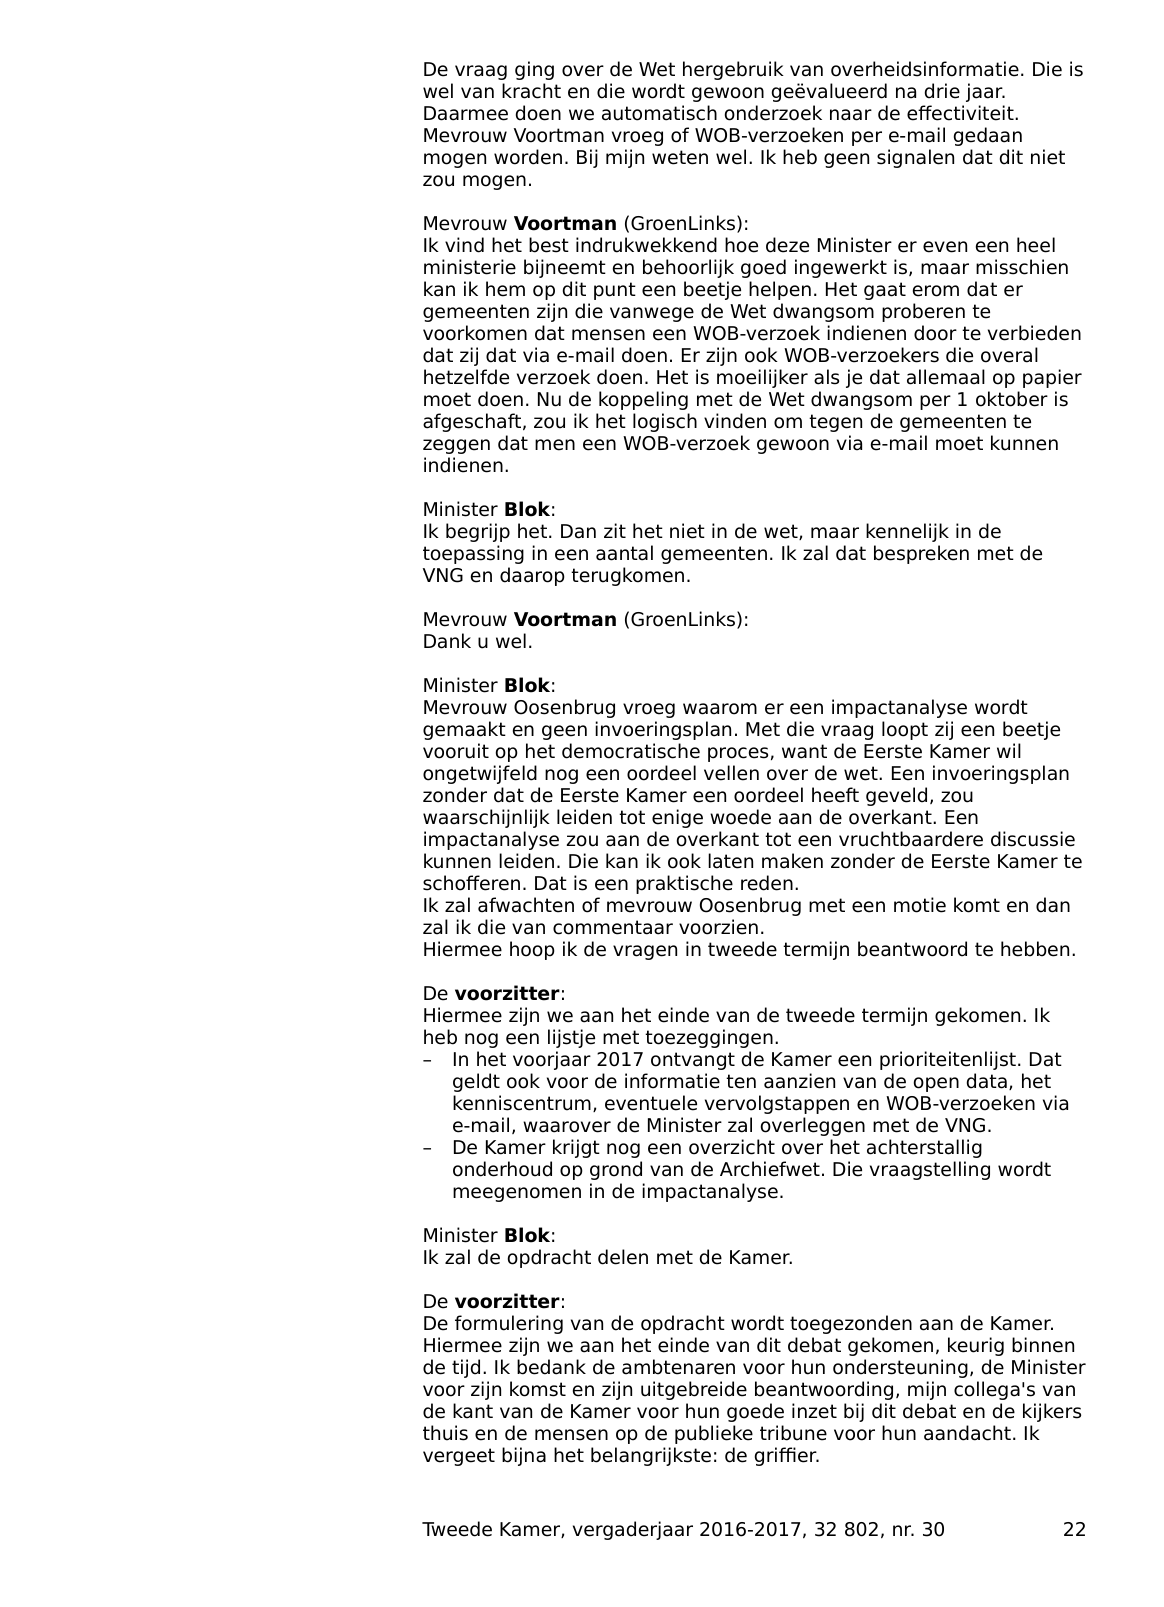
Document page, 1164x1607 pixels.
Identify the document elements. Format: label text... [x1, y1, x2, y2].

text Ik vind het best indrukwekkend hoe deze Minister er even een heel ministerie bijneemt en behoorlijk goed ingewerkt is, maar misschien kan ik hem op dit punt een beetje helpen. Het gaat erom dat er gemeenten zijn die vanwege de Wet dwangsom proberen te voorkomen dat mensen een WOB-verzoek indienen door te verbieden dat zij dat via e-mail doen. Er zijn ook WOB-verzoekers die overal hetzelfde verzoek doen. Het is moeilijker als je dat allemaal op papier moet doen. Nu de koppeling met de Wet dwangsom per 1 oktober is afgeschaft, zou ik het logisch vinden om tegen de gemeenten te zeggen dat men een WOB-verzoek gewoon via e-mail moet kunnen indienen. [422, 235, 1087, 477]
text De formulering van de opdracht wordt toegezonden aan de Kamer. [422, 1313, 1087, 1335]
text Ik zal afwachten of mevrouw Oosenbrug met een motie komt en dan zal ik die van commentaar voorzien. [422, 895, 1087, 939]
text Ik zal de opdracht delen met de Kamer. [422, 1247, 1087, 1269]
text Minister Blok: [422, 1225, 1087, 1247]
text Hiermee hoop ik de vragen in tweede termijn beantwoord te hebben. [422, 939, 1087, 961]
text Minister Blok: [422, 499, 1087, 521]
text Ik begrijp het. Dan zit het niet in de wet, maar kennelijk in de toepassing in een aantal gemeenten. Ik zal dat bespreken met de VNG en daarop terugkomen. [422, 521, 1087, 587]
text Mevrouw Voortman (GroenLinks): [422, 609, 1087, 631]
text Hiermee zijn we aan het einde van de tweede termijn gekomen. Ik heb nog een lijstje met toezeggingen. [422, 1005, 1087, 1049]
text De voorzitter: [422, 1291, 1087, 1313]
text – De Kamer krijgt nog een overzicht over het achterstallig onderhoud op grond van de Archiefwet. Die vraagstelling wordt meegenomen in de impactanalyse. [422, 1137, 1087, 1203]
text De vraag ging over de Wet hergebruik van overheidsinformatie. Die is wel van kracht en die wordt gewoon geëvalueerd na drie jaar. Daarmee doen we automatisch onderzoek naar de effectiviteit. [422, 59, 1087, 125]
text – In het voorjaar 2017 ontvangt de Kamer een prioriteitenlijst. Dat geldt ook voor de informatie ten aanzien van de open data, het kenniscentrum, eventuele vervolgstappen en WOB-verzoeken via e-mail, waarover de Minister zal overleggen met de VNG. [422, 1049, 1087, 1137]
text Mevrouw Voortman vroeg of WOB-verzoeken per e-mail gedaan mogen worden. Bij mijn weten wel. Ik heb geen signalen dat dit niet zou mogen. [422, 125, 1087, 191]
text Hiermee zijn we aan het einde van dit debat gekomen, keurig binnen de tijd. Ik bedank de ambtenaren voor hun ondersteuning, de Minister voor zijn komst en zijn uitgebreide beantwoording, mijn collega's van de kant van de Kamer voor hun goede inzet bij dit debat en de kijkers thuis en de mensen op de publieke tribune voor hun aandacht. Ik vergeet bijna het belangrijkste: de griffier. [422, 1335, 1087, 1467]
text Dank u wel. [422, 631, 1087, 653]
text Minister Blok: [422, 675, 1087, 697]
text De voorzitter: [422, 983, 1087, 1005]
text Mevrouw Oosenbrug vroeg waarom er een impactanalyse wordt gemaakt en geen invoeringsplan. Met die vraag loopt zij een beetje vooruit op het democratische proces, want de Eerste Kamer wil ongetwijfeld nog een oordeel vellen over de wet. Een invoeringsplan zonder dat de Eerste Kamer een oordeel heeft geveld, zou waarschijnlijk leiden tot enige woede aan de overkant. Een impactanalyse zou aan de overkant tot een vruchtbaardere discussie kunnen leiden. Die kan ik ook laten maken zonder de Eerste Kamer te schofferen. Dat is een praktische reden. [422, 697, 1087, 895]
text Mevrouw Voortman (GroenLinks): [422, 213, 1087, 235]
